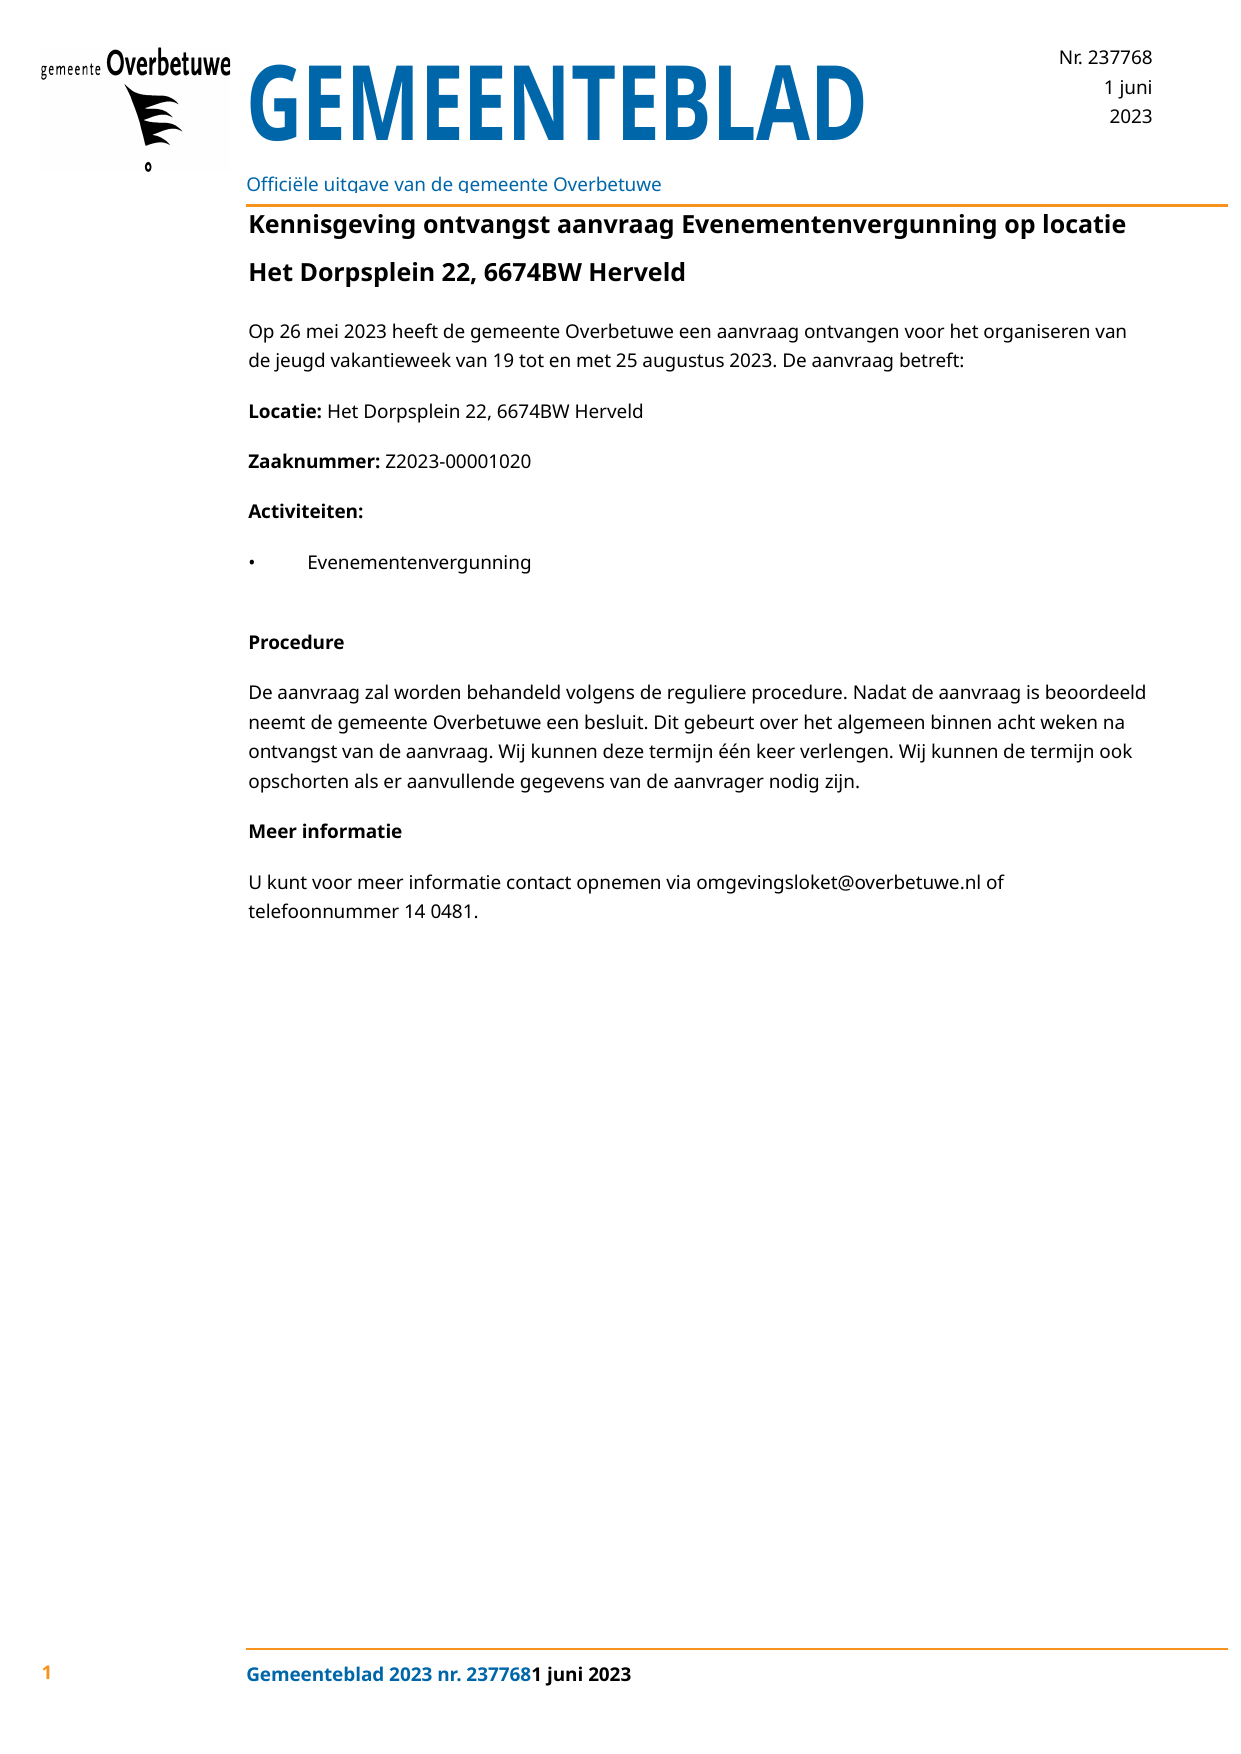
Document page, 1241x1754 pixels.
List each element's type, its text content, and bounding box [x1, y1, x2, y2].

text U kunt voor meer informatie contact opnemen via omgevingsloket@overbetuwe.nl of telefoonnummer 14 0481. [248, 869, 1152, 924]
text De aanvraag zal worden behandeld volgens de reguliere procedure. Nadat de aanvraag is beoordeeld neemt de gemeente Overbetuwe een besluit. Dit gebeurt over het algemeen binnen acht weken na ontvangst van de aanvraag. Wij kunnen deze termijn één keer verlengen. Wij kunnen de termijn ook opschorten als er aanvullende gegevens van de aanvrager nodig zijn. [248, 679, 1152, 794]
text Zaaknummer: Z2023-00001020 [248, 448, 1152, 474]
picture [41, 47, 231, 172]
text Locatie: Het Dorpsplein 22, 6674BW Herveld [248, 398, 1152, 424]
list Evenementenvergunning [248, 549, 1152, 575]
text Procedure [248, 629, 1152, 655]
text Op 26 mei 2023 heeft de gemeente Overbetuwe een aanvraag ontvangen voor het organiseren van de jeugd vakantieweek van 19 tot en met 25 augustus 2023. De aanvraag betreft: [248, 318, 1152, 373]
text Meer informatie [248, 819, 1152, 844]
text Kennisgeving ontvangst aanvraag Evenementenvergunning op locatie Het Dorpsplein 22, 6674BW Herveld [248, 207, 1152, 288]
text Activiteiten: [248, 499, 1152, 524]
